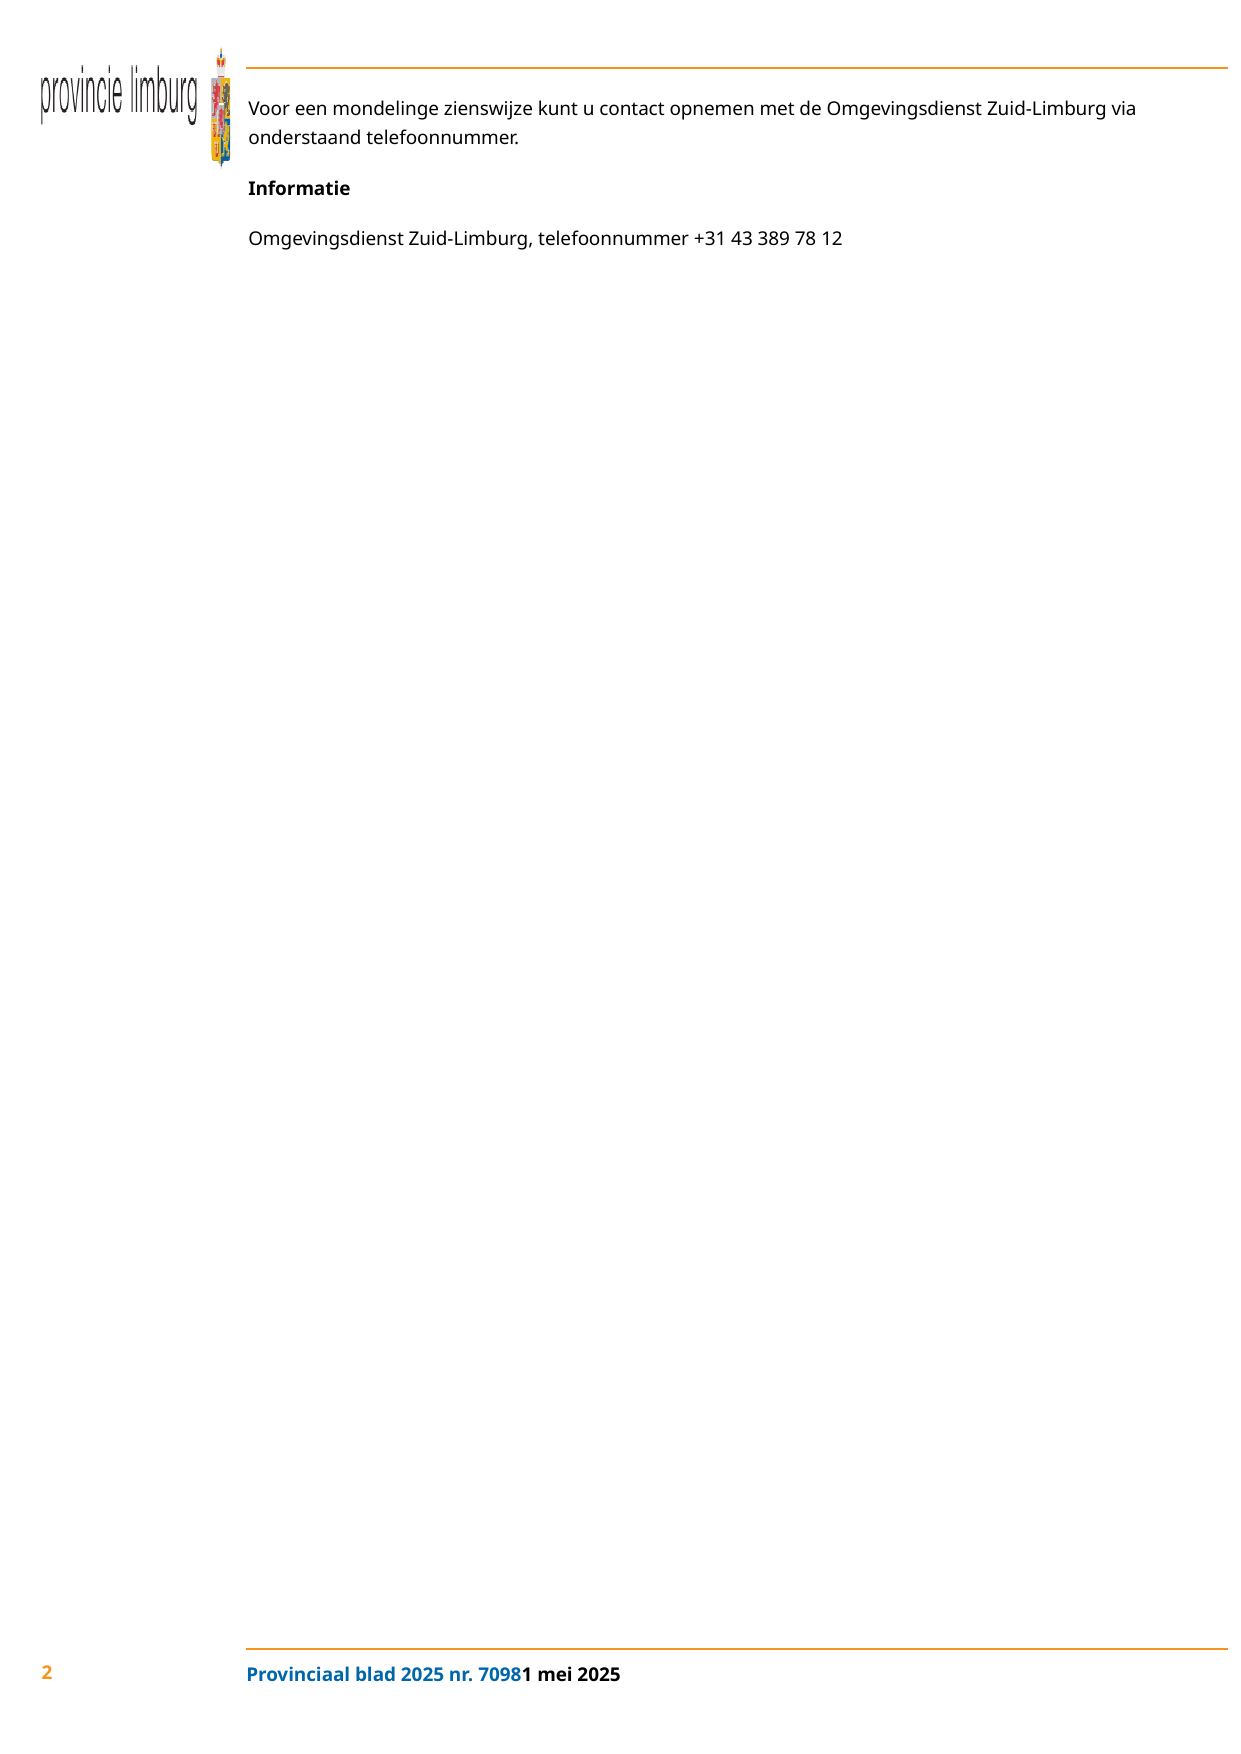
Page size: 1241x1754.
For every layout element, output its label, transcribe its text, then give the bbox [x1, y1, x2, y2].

text Voor een mondelinge zienswijze kunt u contact opnemen met de Omgevingsdienst Zuid-Limburg via onderstaand telefoonnummer. [248, 95, 1152, 150]
picture [41, 47, 231, 172]
text Omgevingsdienst Zuid-Limburg, telefoonnummer +31 43 389 78 12 [248, 225, 1152, 251]
text Informatie [248, 175, 1152, 201]
